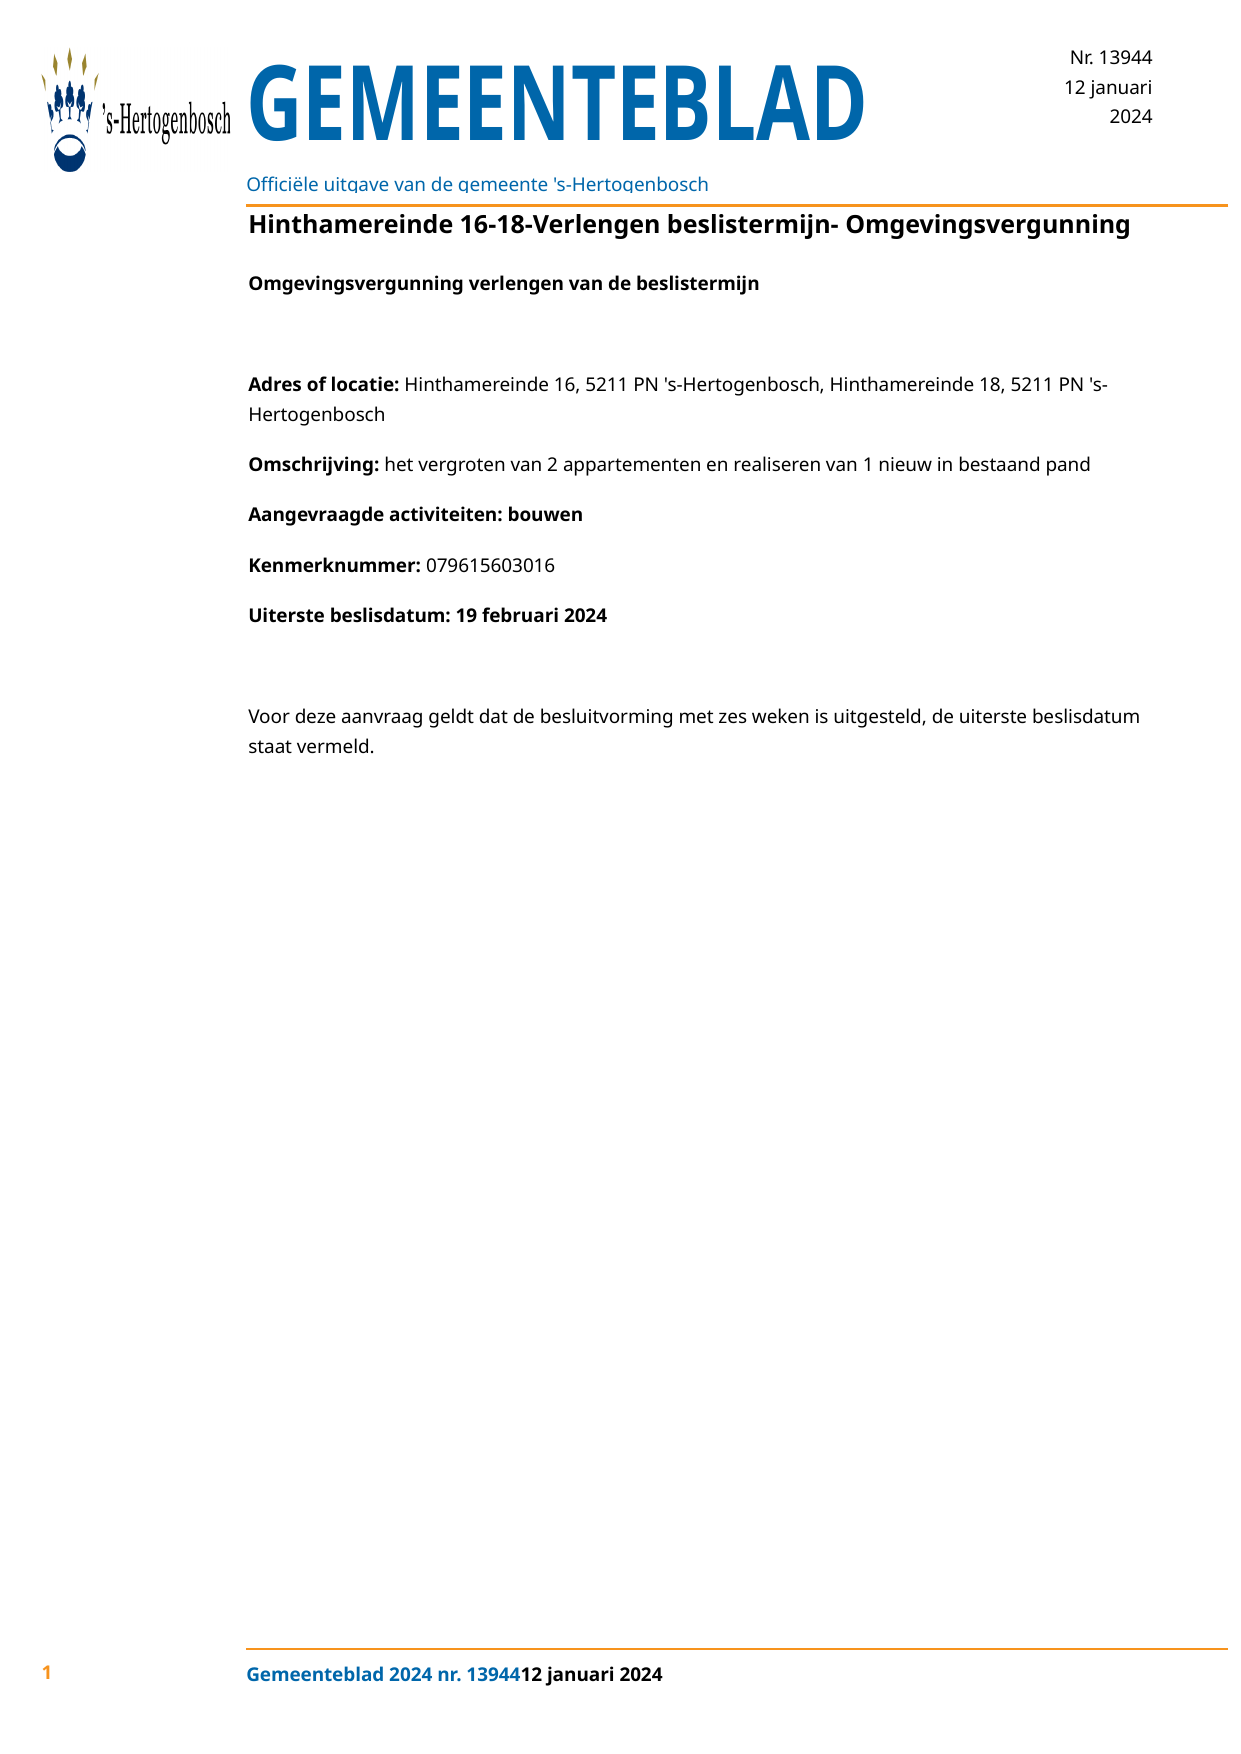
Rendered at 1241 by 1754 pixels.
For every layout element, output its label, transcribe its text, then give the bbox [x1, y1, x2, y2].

text Voor deze aanvraag geldt dat de besluitvorming met zes weken is uitgesteld, de uiterste beslisdatum staat vermeld. [248, 703, 1152, 758]
text Adres of locatie: Hinthamereinde 16, 5211 PN 's-Hertogenbosch, Hinthamereinde 18, 5211 PN 's-Hertogenbosch [248, 371, 1152, 426]
text Uiterste beslisdatum: 19 februari 2024 [248, 602, 1152, 628]
text Omschrijving: het vergroten van 2 appartementen en realiseren van 1 nieuw in bestaand pand [248, 451, 1152, 477]
text Aangevraagde activiteiten: bouwen [248, 502, 1152, 527]
text Omgevingsvergunning verlengen van de beslistermijn [248, 270, 1152, 296]
text Kenmerknummer: 079615603016 [248, 552, 1152, 578]
text Hinthamereinde 16-18-Verlengen beslistermijn- Omgevingsvergunning [248, 207, 1152, 241]
picture [41, 47, 231, 172]
